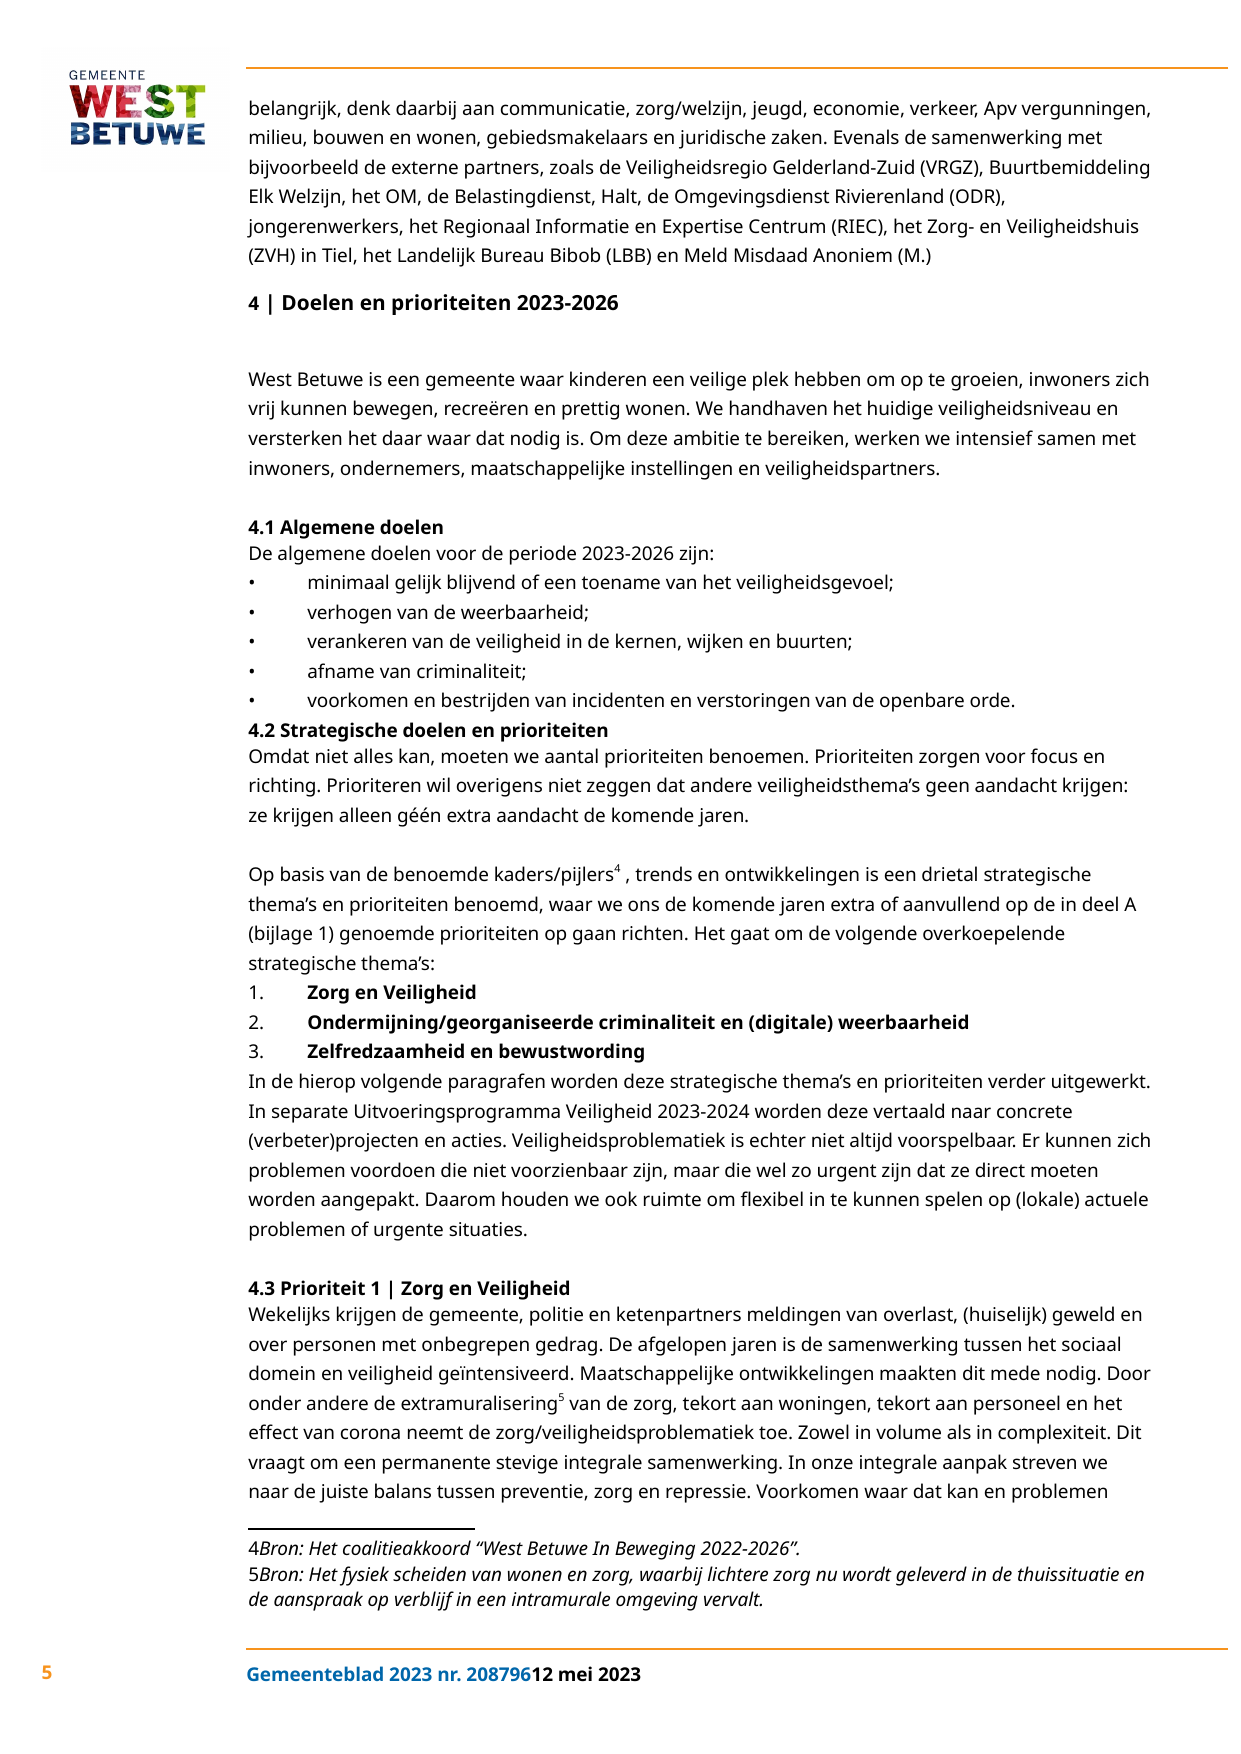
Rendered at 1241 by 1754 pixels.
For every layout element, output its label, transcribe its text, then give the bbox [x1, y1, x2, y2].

list afname van criminaliteit; [248, 658, 1152, 684]
text belangrijk, denk daarbij aan communicatie, zorg/welzijn, jeugd, economie, verkeer, Apv vergunningen, milieu, bouwen en wonen, gebiedsmakelaars en juridische zaken. Evenals de samenwerking met bijvoorbeeld de externe partners, zoals de Veiligheidsregio Gelderland-Zuid (VRGZ), Buurtbemiddeling Elk Welzijn, het OM, de Belastingdienst, Halt, de Omgevingsdienst Rivierenland (ODR), jongerenwerkers, het Regionaal Informatie en Expertise Centrum (RIEC), het Zorg- en Veiligheidshuis (ZVH) in Tiel, het Landelijk Bureau Bibob (LBB) en Meld Misdaad Anoniem (M.) [248, 95, 1152, 268]
text 4 | Doelen en prioriteiten 2023-2026 [248, 288, 1152, 317]
text Omdat niet alles kan, moeten we aantal prioriteiten benoemen. Prioriteiten zorgen voor focus en richting. Prioriteren wil overigens niet zeggen dat andere veiligheidsthema’s geen aandacht krijgen: ze krijgen alleen géén extra aandacht de komende jaren. [248, 743, 1152, 828]
text Wekelijks krijgen de gemeente, politie en ketenpartners meldingen van overlast, (huiselijk) geweld en over personen met onbegrepen gedrag. De afgelopen jaren is de samenwerking tussen het sociaal domein en veiligheid geïntensiveerd. Maatschappelijke ontwikkelingen maakten dit mede nodig. Door onder andere de extramuralisering van de zorg, tekort aan woningen, tekort aan personeel en het effect van corona neemt de zorg/veiligheidsproblematiek toe. Zowel in volume als in complexiteit. Dit vraagt om een permanente stevige integrale samenwerking. In onze integrale aanpak streven we naar de juiste balans tussen preventie, zorg en repressie. Voorkomen waar dat kan en problemen [248, 1301, 1152, 1504]
list Zorg en Veiligheid [248, 979, 1152, 1005]
text 4.2 Strategische doelen en prioriteiten [248, 717, 1152, 743]
text Bron: Het fysiek scheiden van wonen en zorg, waarbij lichtere zorg nu wordt geleverd in de thuissituatie en de aanspraak op verblijf in een intramurale omgeving vervalt. [248, 1561, 1152, 1612]
picture [41, 47, 231, 172]
text De algemene doelen voor de periode 2023-2026 zijn: [248, 540, 1152, 565]
text West Betuwe is een gemeente waar kinderen een veilige plek hebben om op te groeien, inwoners zich vrij kunnen bewegen, recreëren en prettig wonen. We handhaven het huidige veiligheidsniveau en versterken het daar waar dat nodig is. Om deze ambitie te bereiken, werken we intensief samen met inwoners, ondernemers, maatschappelijke instellingen en veiligheidspartners. [248, 366, 1152, 481]
list voorkomen en bestrijden van incidenten en verstoringen van de openbare orde. [248, 688, 1152, 713]
list verhogen van de weerbaarheid; [248, 599, 1152, 624]
list minimaal gelijk blijvend of een toename van het veiligheidsgevoel; [248, 569, 1152, 595]
text Bron: Het coalitieakkoord “West Betuwe In Beweging 2022-2026”. [248, 1535, 1152, 1561]
text In de hierop volgende paragrafen worden deze strategische thema’s en prioriteiten verder uitgewerkt. In separate Uitvoeringsprogramma Veiligheid 2023-2024 worden deze vertaald naar concrete (verbeter)projecten en acties. Veiligheidsproblematiek is echter niet altijd voorspelbaar. Er kunnen zich problemen voordoen die niet voorzienbaar zijn, maar die wel zo urgent zijn dat ze direct moeten worden aangepakt. Daarom houden we ook ruimte om flexibel in te kunnen spelen op (lokale) actuele problemen of urgente situaties. [248, 1068, 1152, 1242]
list verankeren van de veiligheid in de kernen, wijken en buurten; [248, 628, 1152, 654]
list Ondermijning/georganiseerde criminaliteit en (digitale) weerbaarheid [248, 1009, 1152, 1035]
list Zelfredzaamheid en bewustwording [248, 1039, 1152, 1064]
text 4.1 Algemene doelen [248, 514, 1152, 540]
text 4.3 Prioriteit 1 | Zorg en Veiligheid [248, 1275, 1152, 1301]
text Op basis van de benoemde kaders/pijlers , trends en ontwikkelingen is een drietal strategische thema’s en prioriteiten benoemd, waar we ons de komende jaren extra of aanvullend op de in deel A (bijlage 1) genoemde prioriteiten op gaan richten. Het gaat om de volgende overkoepelende strategische thema’s: [248, 861, 1152, 976]
